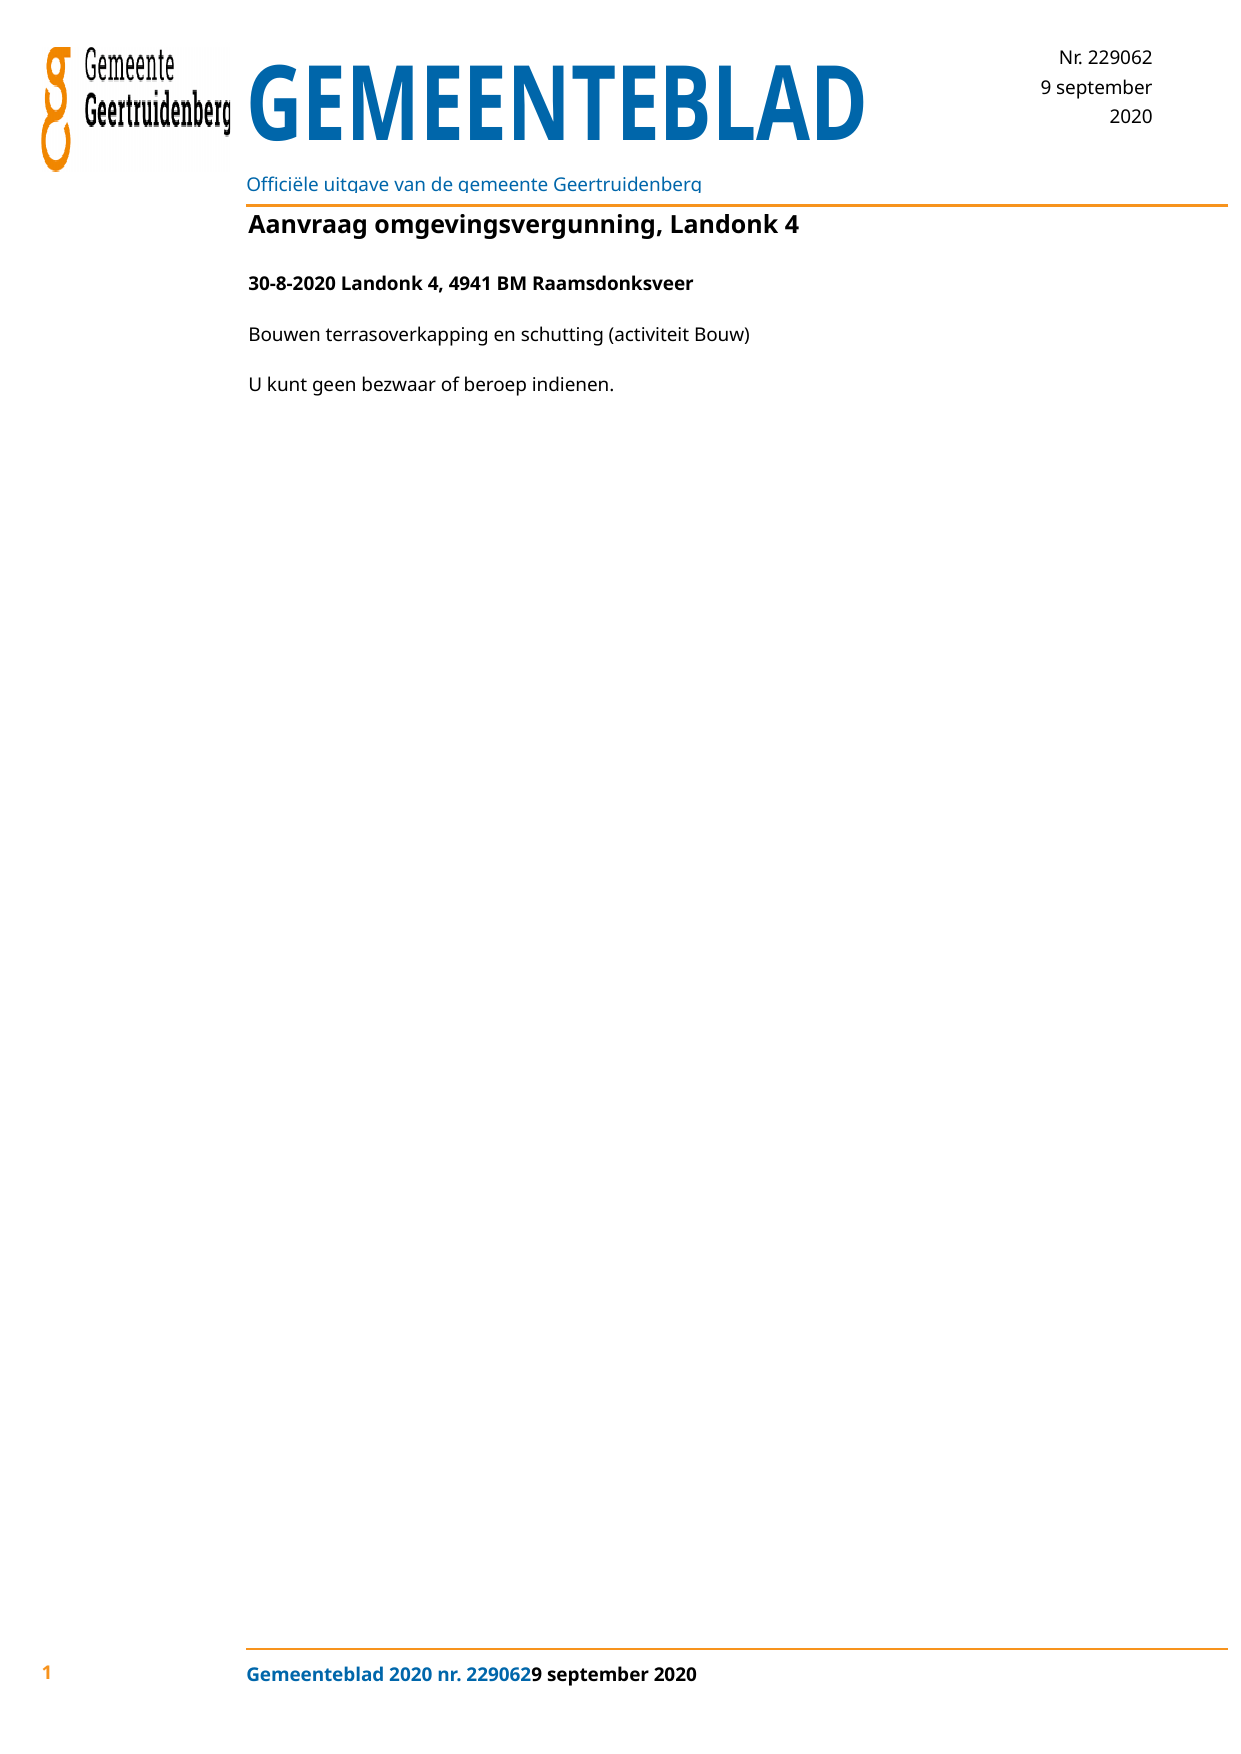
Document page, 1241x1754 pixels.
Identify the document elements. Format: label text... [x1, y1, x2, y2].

text Bouwen terrasoverkapping en schutting (activiteit Bouw) [248, 321, 1152, 346]
text 30-8-2020 Landonk 4, 4941 BM Raamsdonksveer [248, 270, 1152, 296]
text Aanvraag omgevingsvergunning, Landonk 4 [248, 207, 1152, 241]
text U kunt geen bezwaar of beroep indienen. [248, 371, 1152, 397]
picture [41, 47, 231, 172]
